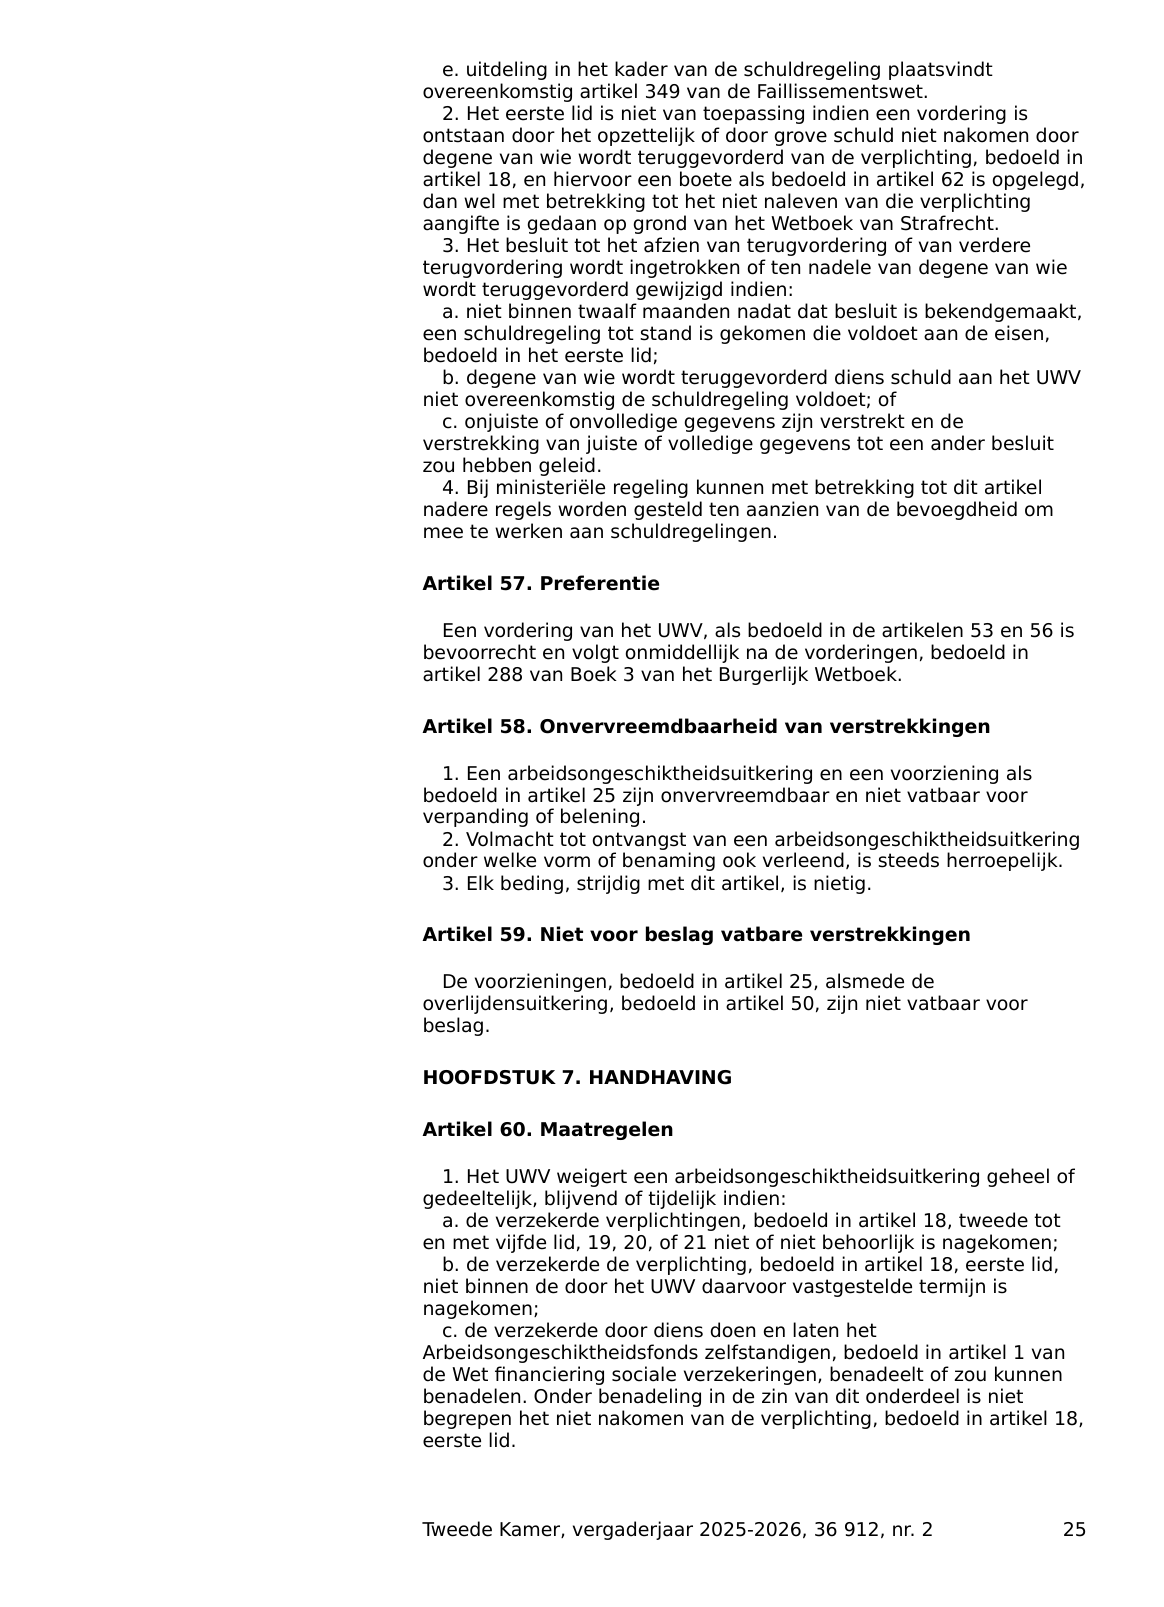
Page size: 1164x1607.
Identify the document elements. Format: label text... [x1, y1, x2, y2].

subtitle Artikel 60. Maatregelen [422, 1119, 1087, 1141]
text 2. Het eerste lid is niet van toepassing indien een vordering is ontstaan door het opzettelijk of door grove schuld niet nakomen door degene van wie wordt teruggevorderd van de verplichting, bedoeld in artikel 18, en hiervoor een boete als bedoeld in artikel 62 is opgelegd, dan wel met betrekking tot het niet naleven van die verplichting aangifte is gedaan op grond van het Wetboek van Strafrecht. [422, 103, 1087, 235]
text 1. Het UWV weigert een arbeidsongeschiktheidsuitkering geheel of gedeeltelijk, blijvend of tijdelijk indien: [422, 1166, 1087, 1210]
text e. uitdeling in het kader van de schuldregeling plaatsvindt overeenkomstig artikel 349 van de Faillissementswet. [422, 59, 1087, 103]
text 4. Bij ministeriële regeling kunnen met betrekking tot dit artikel nadere regels worden gesteld ten aanzien van de bevoegdheid om mee te werken aan schuldregelingen. [422, 477, 1087, 543]
text 2. Volmacht tot ontvangst van een arbeidsongeschiktheidsuitkering onder welke vorm of benaming ook verleend, is steeds herroepelijk. [422, 828, 1087, 872]
text b. degene van wie wordt teruggevorderd diens schuld aan het UWV niet overeenkomstig de schuldregeling voldoet; of [422, 367, 1087, 411]
text a. de verzekerde verplichtingen, bedoeld in artikel 18, tweede tot en met vijfde lid, 19, 20, of 21 niet of niet behoorlijk is nagekomen; [422, 1210, 1087, 1254]
subtitle Artikel 57. Preferentie [422, 573, 1087, 594]
text c. de verzekerde door diens doen en laten het Arbeidsongeschiktheidsfonds zelfstandigen, bedoeld in artikel 1 van de Wet financiering sociale verzekeringen, benadeelt of zou kunnen benadelen. Onder benadeling in de zin van dit onderdeel is niet begrepen het niet nakomen van de verplichting, bedoeld in artikel 18, eerste lid. [422, 1320, 1087, 1452]
text a. niet binnen twaalf maanden nadat dat besluit is bekendgemaakt, een schuldregeling tot stand is gekomen die voldoet aan de eisen, bedoeld in het eerste lid; [422, 301, 1087, 367]
text b. de verzekerde de verplichting, bedoeld in artikel 18, eerste lid, niet binnen de door het UWV daarvoor vastgestelde termijn is nagekomen; [422, 1254, 1087, 1320]
text c. onjuiste of onvolledige gegevens zijn verstrekt en de verstrekking van juiste of volledige gegevens tot een ander besluit zou hebben geleid. [422, 411, 1087, 477]
text 1. Een arbeidsongeschiktheidsuitkering en een voorziening als bedoeld in artikel 25 zijn onvervreemdbaar en niet vatbaar voor verpanding of belening. [422, 762, 1087, 828]
subtitle Artikel 58. Onvervreemdbaarheid van verstrekkingen [422, 716, 1087, 737]
subtitle Artikel 59. Niet voor beslag vatbare verstrekkingen [422, 924, 1087, 946]
text De voorzieningen, bedoeld in artikel 25, alsmede de overlijdensuitkering, bedoeld in artikel 50, zijn niet vatbaar voor beslag. [422, 971, 1087, 1037]
text 3. Elk beding, strijdig met dit artikel, is nietig. [422, 872, 1087, 894]
text Een vordering van het UWV, als bedoeld in de artikelen 53 en 56 is bevoorrecht en volgt onmiddellijk na de vorderingen, bedoeld in artikel 288 van Boek 3 van het Burgerlijk Wetboek. [422, 619, 1087, 686]
subtitle HOOFDSTUK 7. HANDHAVING [422, 1067, 1087, 1089]
text 3. Het besluit tot het afzien van terugvordering of van verdere terugvordering wordt ingetrokken of ten nadele van degene van wie wordt teruggevorderd gewijzigd indien: [422, 235, 1087, 301]
